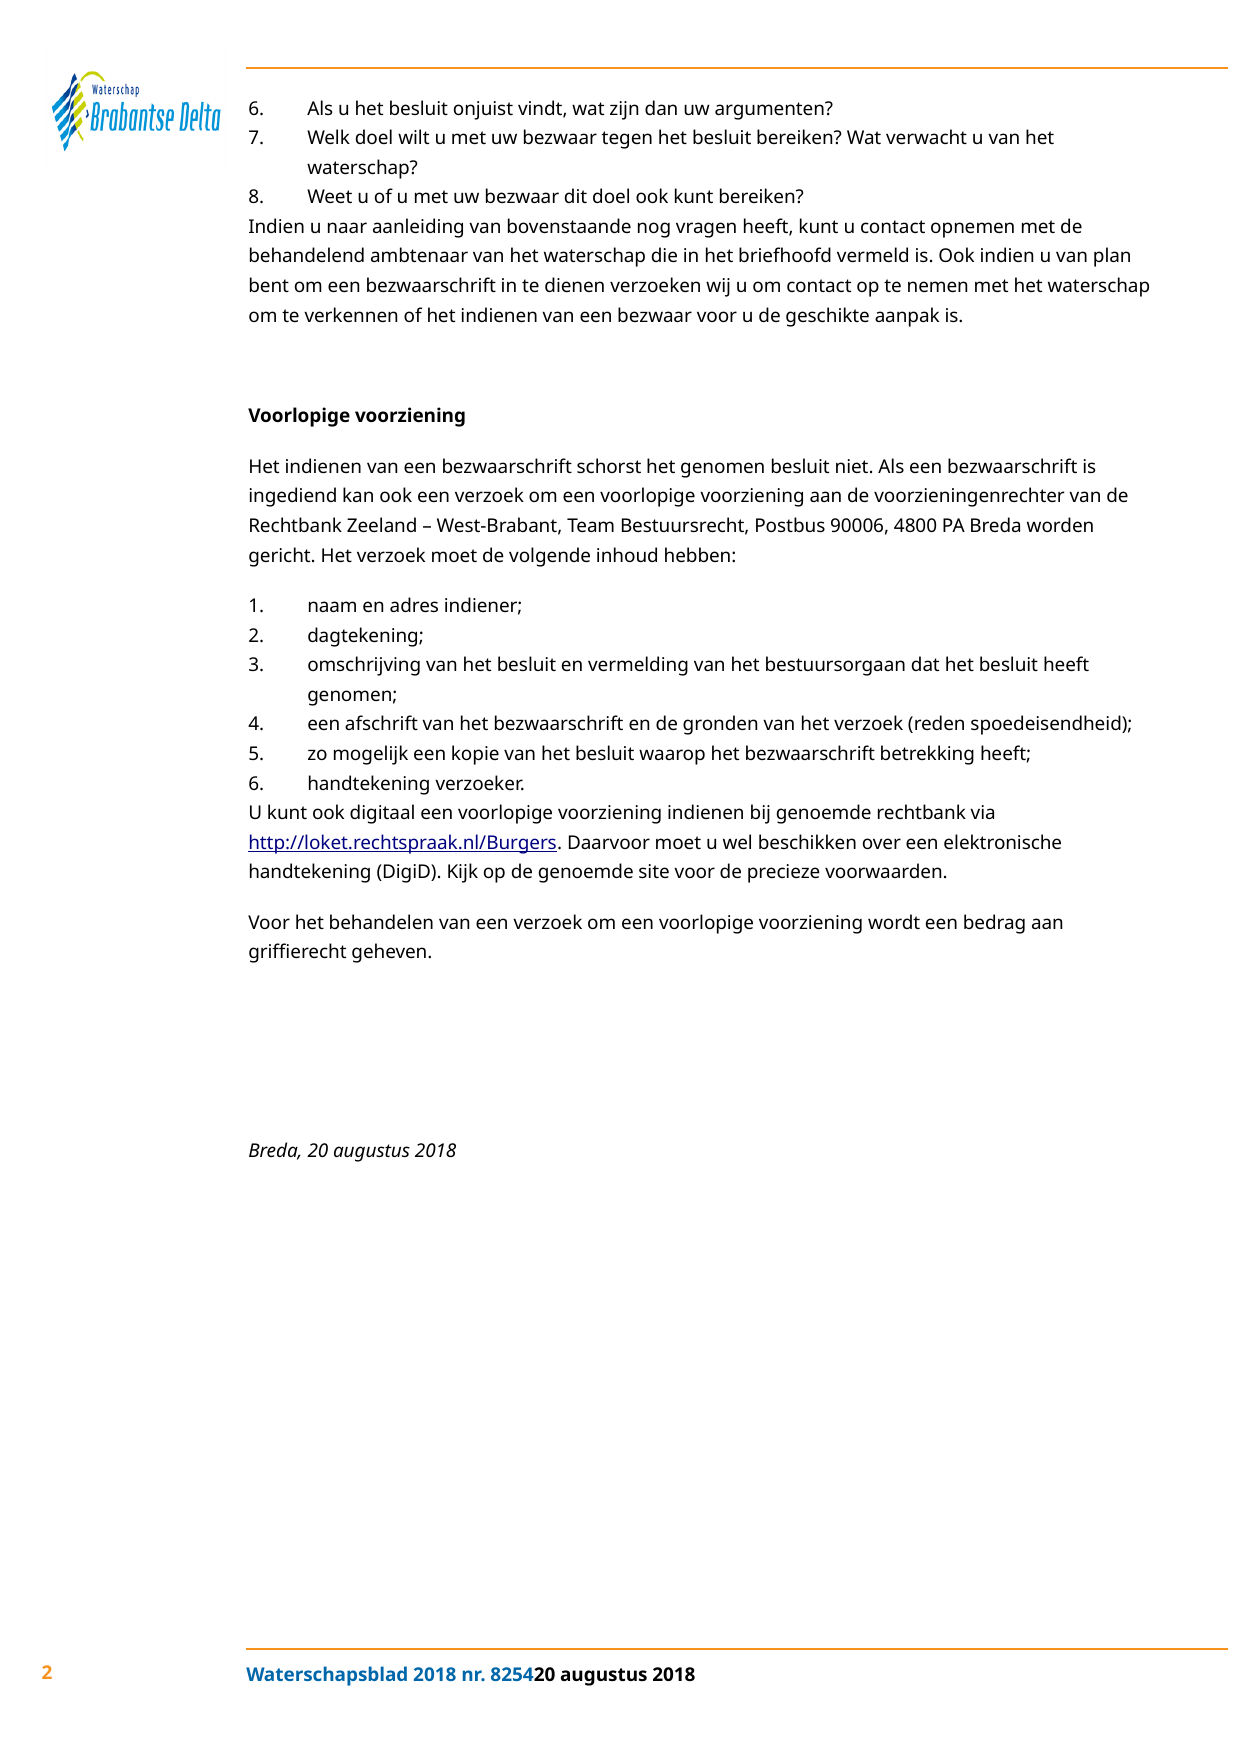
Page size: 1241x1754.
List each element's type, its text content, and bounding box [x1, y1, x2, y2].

text Indien u naar aanleiding van bovenstaande nog vragen heeft, kunt u contact opnemen met de behandelend ambtenaar van het waterschap die in het briefhoofd vermeld is. Ook indien u van plan bent om een bezwaarschrift in te dienen verzoeken wij u om contact op te nemen met het waterschap om te verkennen of het indienen van een bezwaar voor u de geschikte aanpak is. [248, 213, 1152, 328]
list Welk doel wilt u met uw bezwaar tegen het besluit bereiken? Wat verwacht u van het waterschap? [248, 124, 1152, 180]
list zo mogelijk een kopie van het besluit waarop het bezwaarschrift betrekking heeft; [248, 740, 1152, 766]
text Breda, 20 augustus 2018 [248, 1138, 1152, 1163]
list Als u het besluit onjuist vindt, wat zijn dan uw argumenten? [248, 95, 1152, 121]
text Het indienen van een bezwaarschrift schorst het genomen besluit niet. Als een bezwaarschrift is ingediend kan ook een verzoek om een voorlopige voorziening aan de voorzieningenrechter van de Rechtbank Zeeland – West-Brabant, Team Bestuursrecht, Postbus 90006, 4800 PA Breda worden gericht. Het verzoek moet de volgende inhoud hebben: [248, 453, 1152, 568]
list Weet u of u met uw bezwaar dit doel ook kunt bereiken? [248, 183, 1152, 209]
list een afschrift van het bezwaarschrift en de gronden van het verzoek (reden spoedeisendheid); [248, 711, 1152, 736]
text Voorlopige voorziening [248, 403, 1152, 428]
text Voor het behandelen van een verzoek om een voorlopige voorziening wordt een bedrag aan griffierecht geheven. [248, 909, 1152, 964]
list omschrijving van het besluit en vermelding van het bestuursorgaan dat het besluit heeft genomen; [248, 651, 1152, 707]
text U kunt ook digitaal een voorlopige voorziening indienen bij genoemde rechtbank via http://loket.rechtspraak.nl/Burgers. Daarvoor moet u wel beschikken over een elektronische handtekening (DigiD). Kijk op de genoemde site voor de precieze voorwaarden. [248, 799, 1152, 884]
list naam en adres indiener; [248, 592, 1152, 618]
list handtekening verzoeker. [248, 770, 1152, 796]
picture [41, 47, 231, 172]
list dagtekening; [248, 622, 1152, 648]
